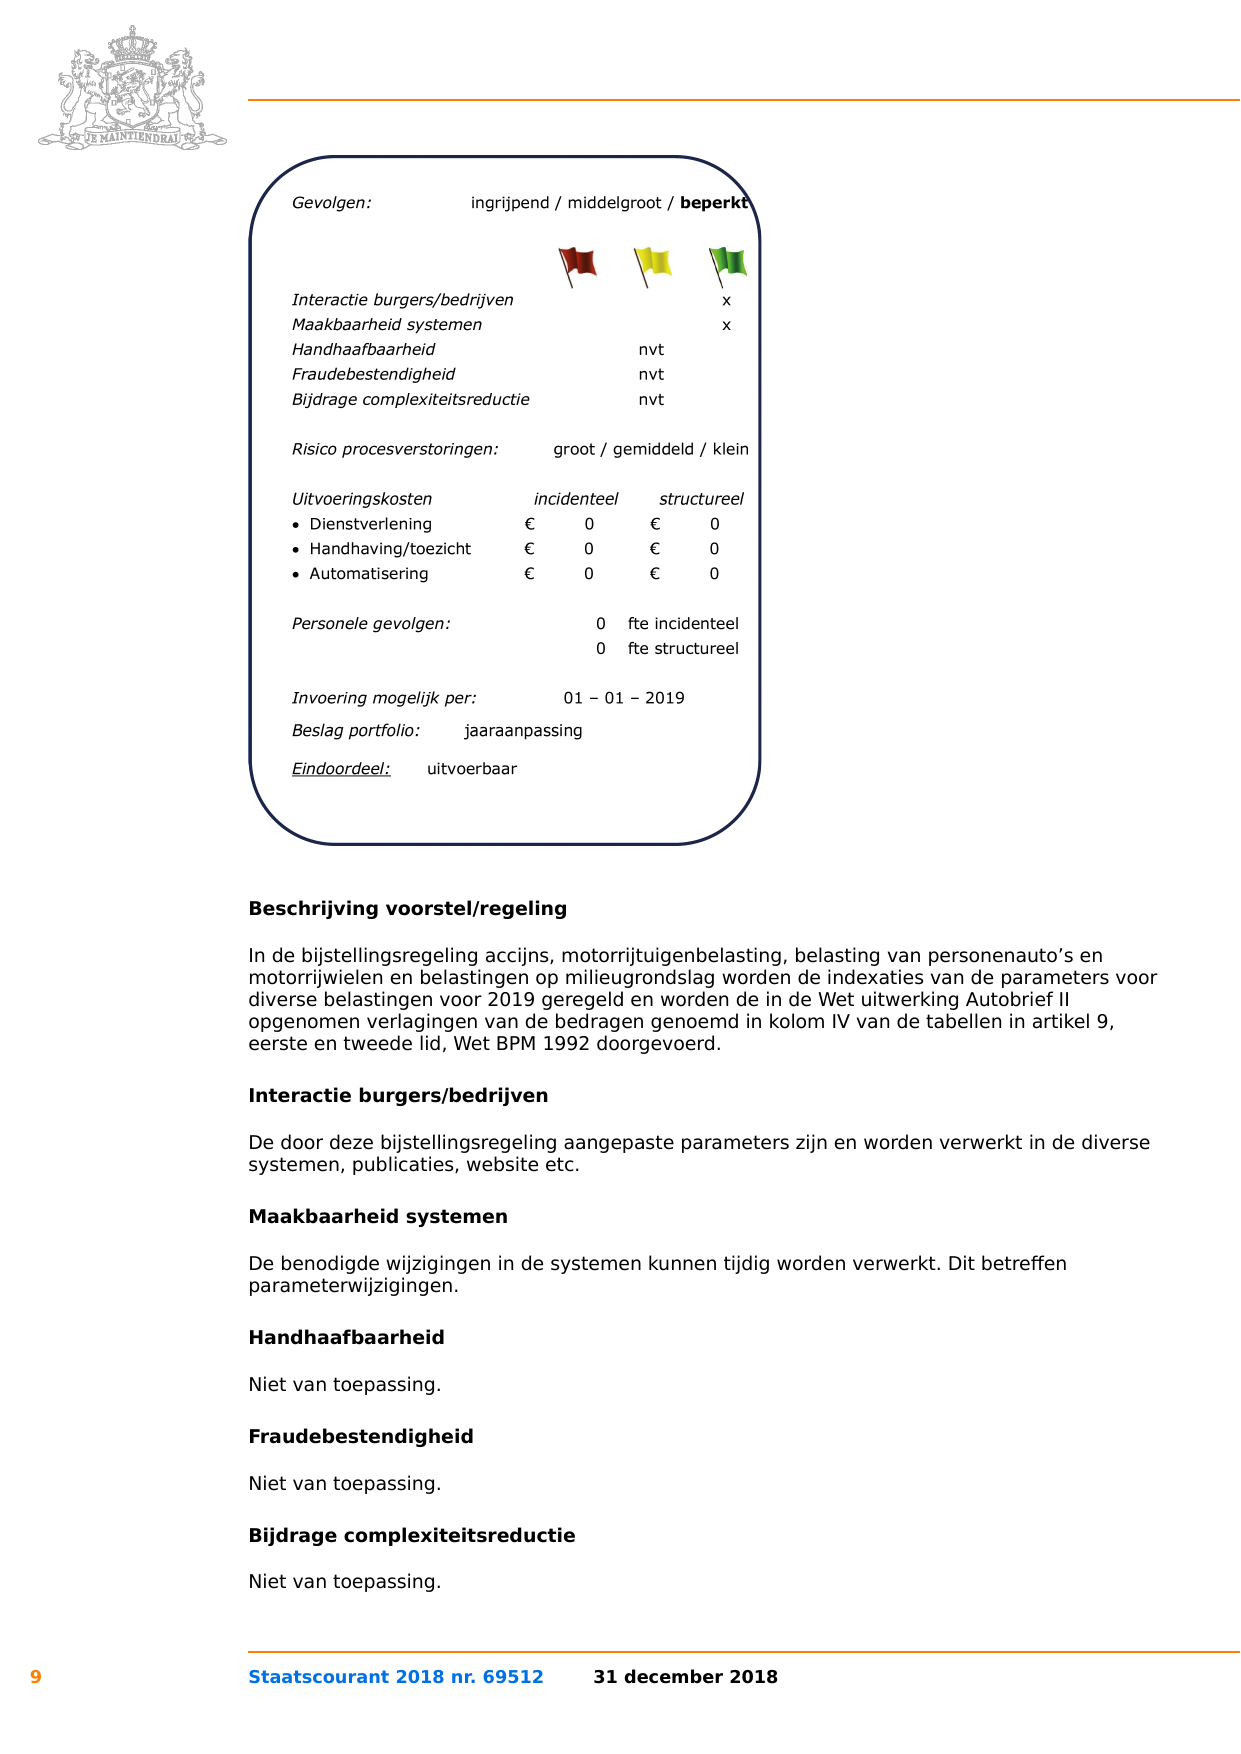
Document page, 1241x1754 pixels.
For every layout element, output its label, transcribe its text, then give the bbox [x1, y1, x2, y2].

text In de bijstellingsregeling accijns, motorrijtuigenbelasting, belasting van personenauto’s en motorrijwielen en belastingen op milieugrondslag worden de indexaties van de parameters voor diverse belastingen voor 2019 geregeld en worden de in de Wet uitwerking Autobrief II opgenomen verlagingen van de bedragen genoemd in kolom IV van de tabellen in artikel 9, eerste en tweede lid, Wet BPM 1992 doorgevoerd. [248, 945, 1163, 1055]
subtitle Bijdrage complexiteitsreductie [248, 1524, 1163, 1546]
text Niet van toepassing. [248, 1571, 1163, 1593]
subtitle Interactie burgers/bedrijven [248, 1085, 1163, 1107]
subtitle Beschrijving voorstel/regeling [248, 898, 1163, 920]
subtitle Fraudebestendigheid [248, 1426, 1163, 1447]
picture [38, 25, 227, 150]
text Niet van toepassing. [248, 1472, 1163, 1494]
text Niet van toepassing. [248, 1373, 1163, 1396]
text De benodigde wijzigingen in de systemen kunnen tijdig worden verwerkt. Dit betreffen parameterwijzigingen. [248, 1253, 1163, 1297]
subtitle Handhaafbaarheid [248, 1327, 1163, 1348]
picture [248, 155, 762, 846]
subtitle Maakbaarheid systemen [248, 1206, 1163, 1228]
text De door deze bijstellingsregeling aangepaste parameters zijn en worden verwerkt in de diverse systemen, publicaties, website etc. [248, 1132, 1163, 1176]
